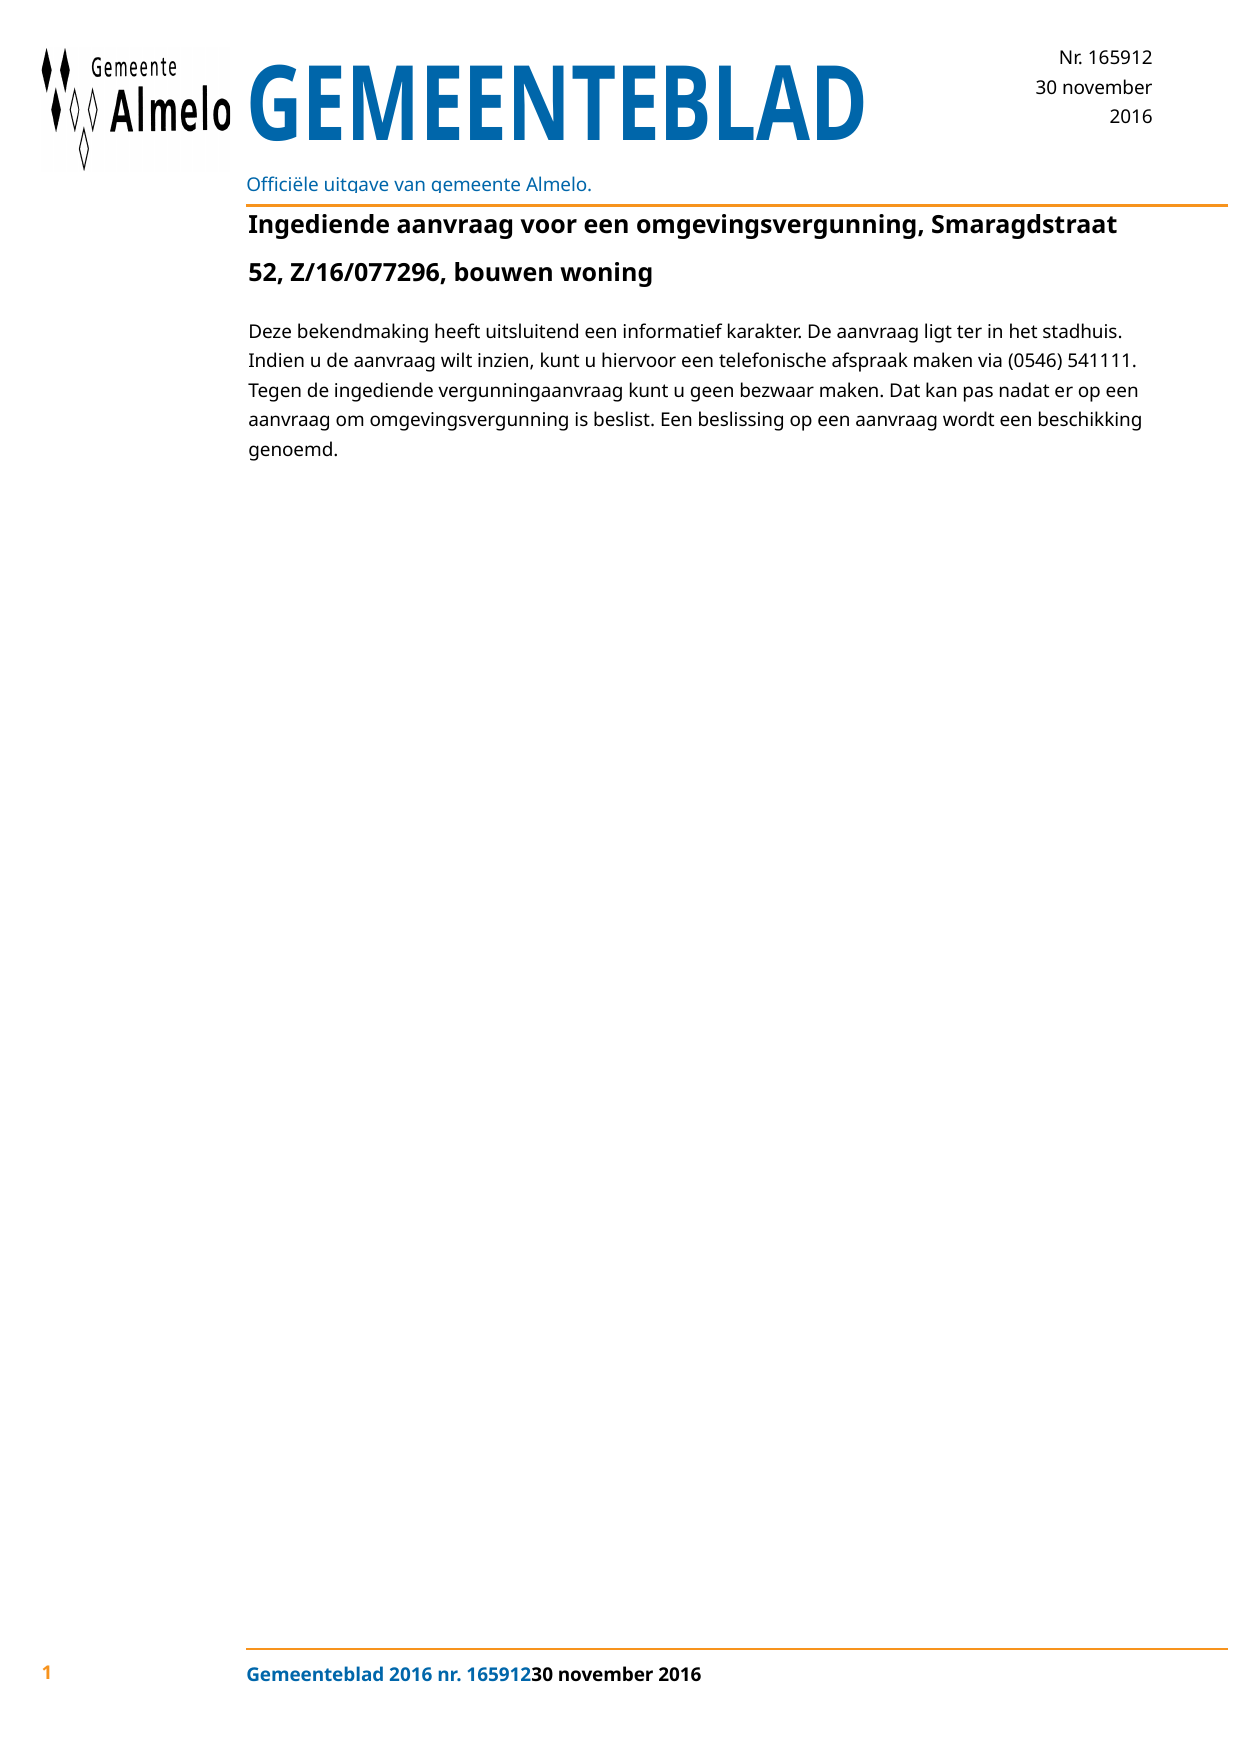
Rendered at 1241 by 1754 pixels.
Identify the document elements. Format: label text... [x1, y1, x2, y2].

text Ingediende aanvraag voor een omgevingsvergunning, Smaragdstraat 52, Z/16/077296, bouwen woning [248, 207, 1152, 288]
text Deze bekendmaking heeft uitsluitend een informatief karakter. De aanvraag ligt ter in het stadhuis. Indien u de aanvraag wilt inzien, kunt u hiervoor een telefonische afspraak maken via (0546) 541111. Tegen de ingediende vergunningaanvraag kunt u geen bezwaar maken. Dat kan pas nadat er op een aanvraag om omgevingsvergunning is beslist. Een beslissing op een aanvraag wordt een beschikking genoemd. [248, 318, 1152, 462]
picture [41, 47, 231, 172]
